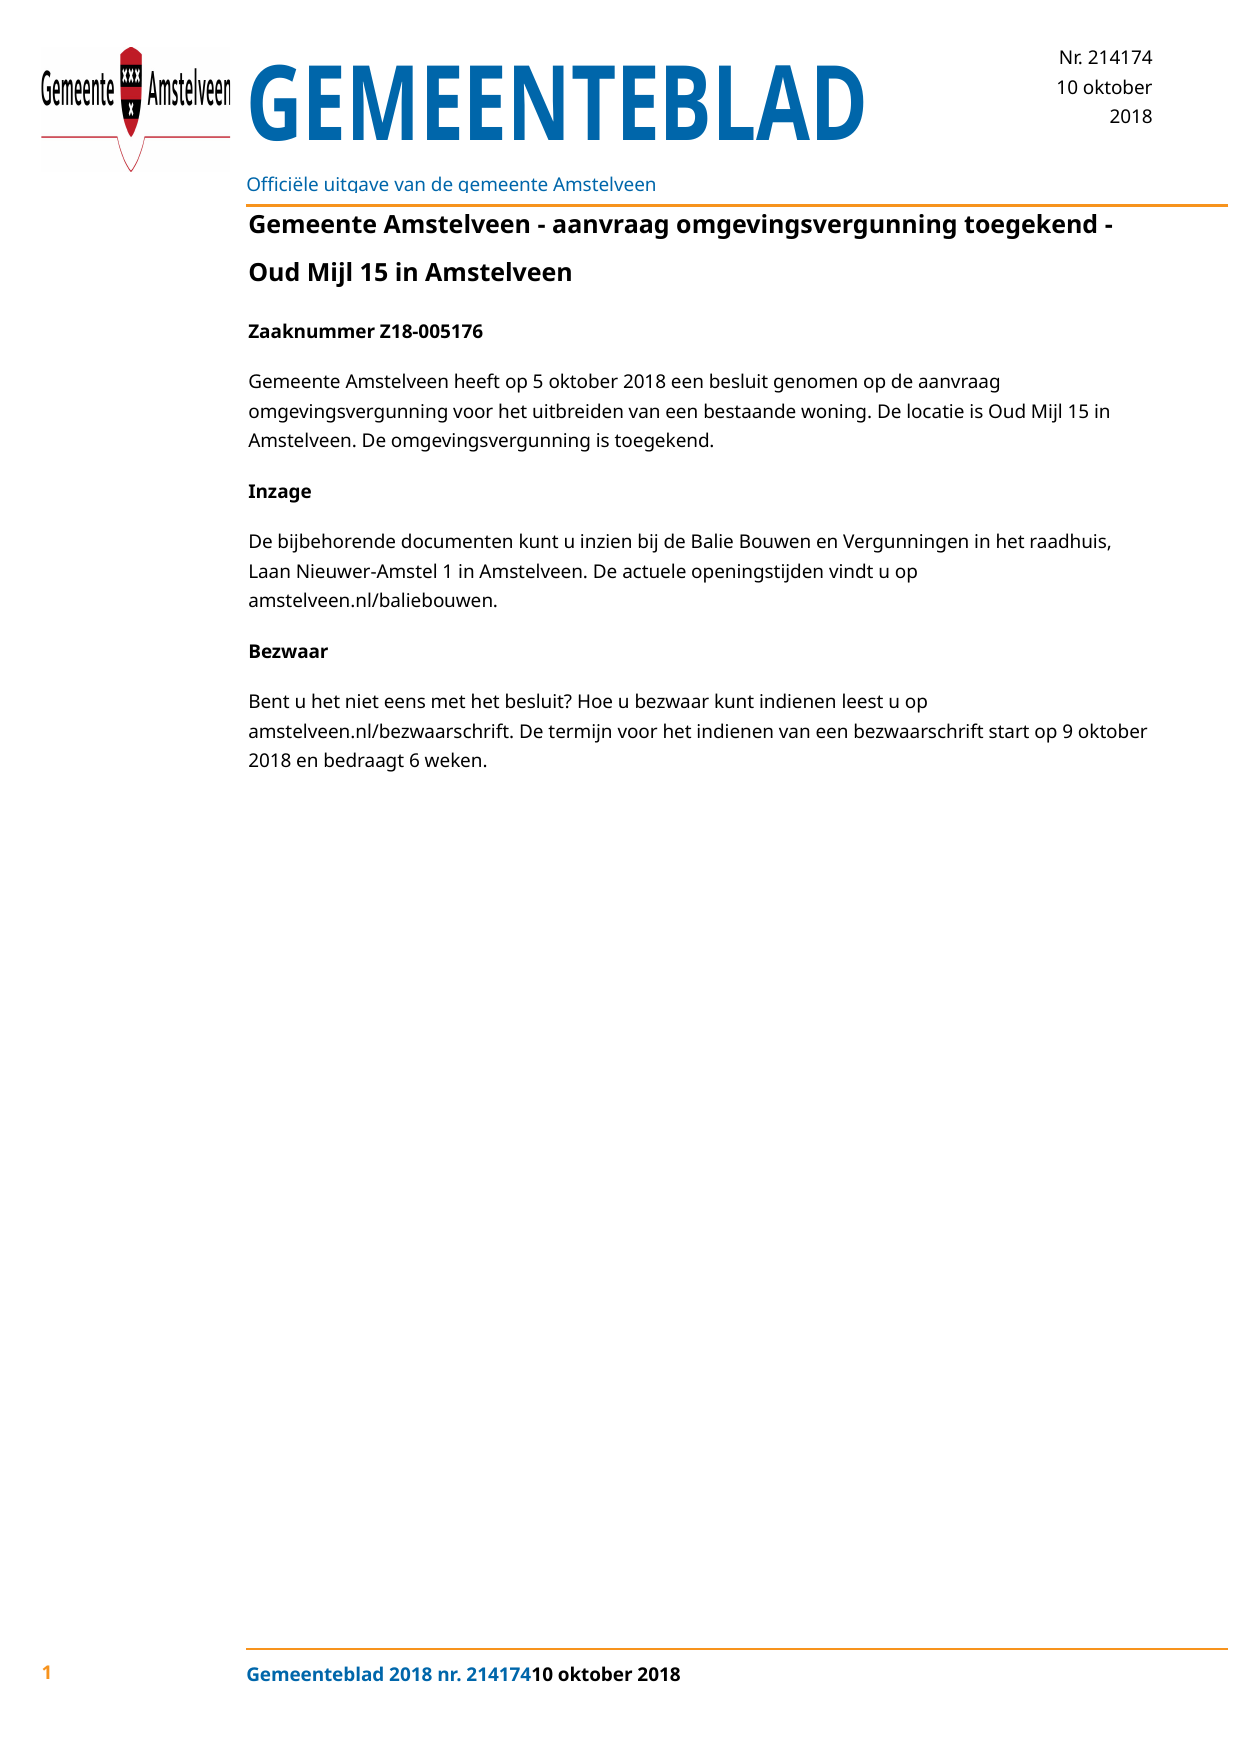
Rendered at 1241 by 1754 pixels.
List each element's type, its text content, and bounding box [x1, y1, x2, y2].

text Bent u het niet eens met het besluit? Hoe u bezwaar kunt indienen leest u op amstelveen.nl/bezwaarschrift. De termijn voor het indienen van een bezwaarschrift start op 9 oktober 2018 en bedraagt 6 weken. [248, 688, 1152, 773]
text Inzage [248, 478, 1152, 504]
text Zaaknummer Z18-005176 [248, 318, 1152, 344]
text De bijbehorende documenten kunt u inzien bij de Balie Bouwen en Vergunningen in het raadhuis, Laan Nieuwer-Amstel 1 in Amstelveen. De actuele openingstijden vindt u op amstelveen.nl/baliebouwen. [248, 528, 1152, 613]
picture [41, 47, 231, 172]
text Gemeente Amstelveen - aanvraag omgevingsvergunning toegekend - Oud Mijl 15 in Amstelveen [248, 207, 1152, 288]
text Gemeente Amstelveen heeft op 5 oktober 2018 een besluit genomen op de aanvraag omgevingsvergunning voor het uitbreiden van een bestaande woning. De locatie is Oud Mijl 15 in Amstelveen. De omgevingsvergunning is toegekend. [248, 368, 1152, 453]
text Bezwaar [248, 638, 1152, 664]
